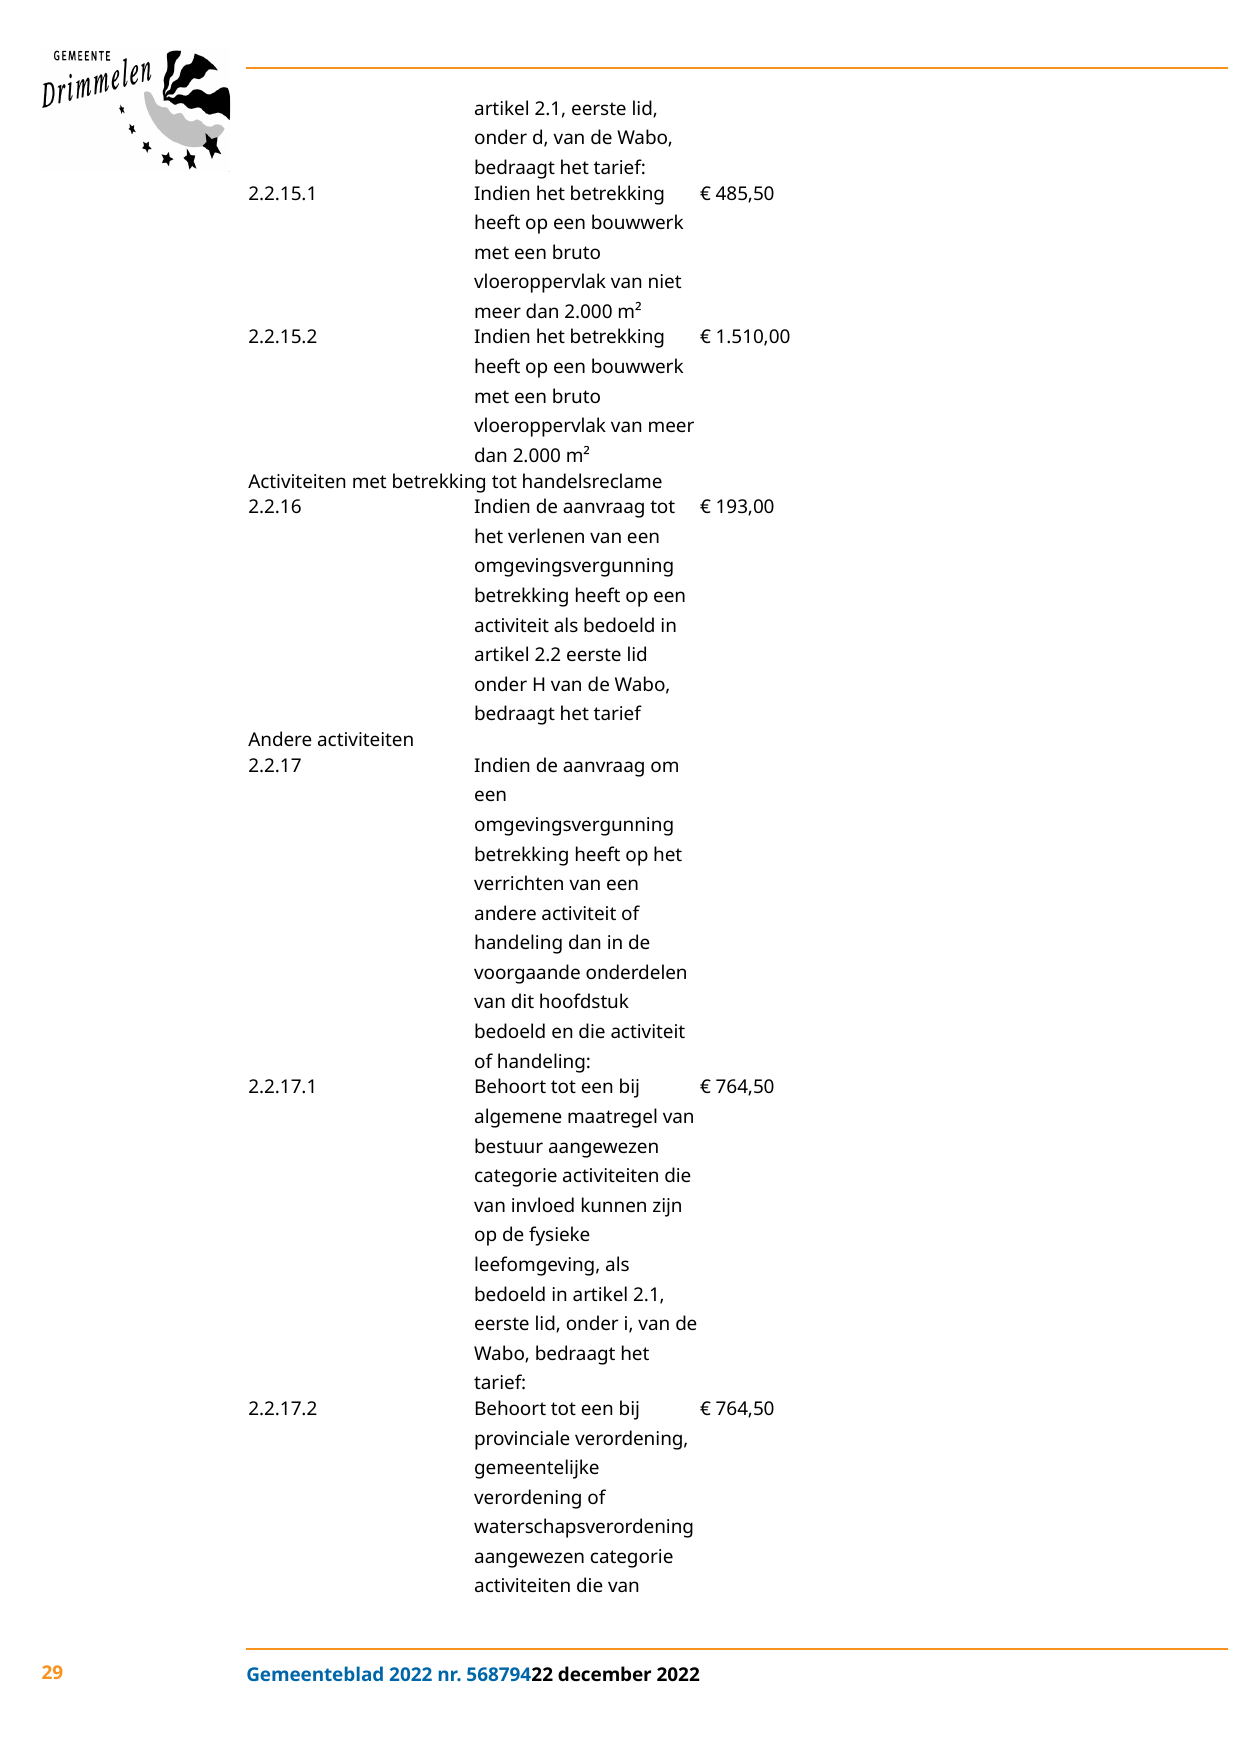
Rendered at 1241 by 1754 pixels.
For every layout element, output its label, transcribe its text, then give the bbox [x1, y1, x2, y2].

table_cell [248, 95, 474, 180]
table_cell Andere activiteiten [248, 726, 926, 752]
table_cell € 193,00 [700, 494, 926, 726]
table_cell € 764,50 [700, 1074, 926, 1395]
table_cell [700, 752, 926, 1074]
table_cell 2.2.15.1 [248, 180, 474, 324]
table_cell 2.2.17 [248, 752, 474, 1074]
table_cell [926, 1395, 1152, 1598]
table_cell 2.2.17.2 [248, 1395, 474, 1598]
table_cell artikel 2.1, eerste lid, onder d, van de Wabo, bedraagt het tarief: [474, 95, 700, 180]
table_cell 2.2.15.2 [248, 324, 474, 468]
table_cell Indien de aanvraag tot het verlenen van een omgevingsvergunning betrekking heeft op een activiteit als bedoeld in artikel 2.2 eerste lid onder H van de Wabo, bedraagt het tarief [474, 494, 700, 726]
picture [41, 47, 231, 172]
table_cell € 1.510,00 [700, 324, 926, 468]
table_cell € 485,50 [700, 180, 926, 324]
table_cell 2.2.17.1 [248, 1074, 474, 1395]
table_cell Activiteiten met betrekking tot handelsreclame [248, 468, 926, 493]
table_cell Behoort tot een bij algemene maatregel van bestuur aangewezen categorie activiteiten die van invloed kunnen zijn op de fysieke leefomgeving, als bedoeld in artikel 2.1, eerste lid, onder i, van de Wabo, bedraagt het tarief: [474, 1074, 700, 1395]
table_cell [926, 752, 1152, 1074]
table_cell Indien het betrekking heeft op een bouwwerk met een bruto vloeroppervlak van meer dan 2.000 m² [474, 324, 700, 468]
table_cell € 764,50 [700, 1395, 926, 1598]
table_cell Behoort tot een bij provinciale verordening, gemeentelijke verordening of waterschapsverordening aangewezen categorie activiteiten die van [474, 1395, 700, 1598]
table_cell [926, 726, 1152, 752]
table_cell 2.2.16 [248, 494, 474, 726]
table_cell Indien het betrekking heeft op een bouwwerk met een bruto vloeroppervlak van niet meer dan 2.000 m² [474, 180, 700, 324]
table_cell [926, 1074, 1152, 1395]
table_cell [926, 494, 1152, 726]
table_cell [926, 468, 1152, 493]
table_cell Indien de aanvraag om een omgevingsvergunning betrekking heeft op het verrichten van een andere activiteit of handeling dan in de voorgaande onderdelen van dit hoofdstuk bedoeld en die activiteit of handeling: [474, 752, 700, 1074]
table_cell [926, 324, 1152, 468]
table_cell [700, 95, 926, 180]
table_cell [926, 180, 1152, 324]
table_cell [926, 95, 1152, 180]
